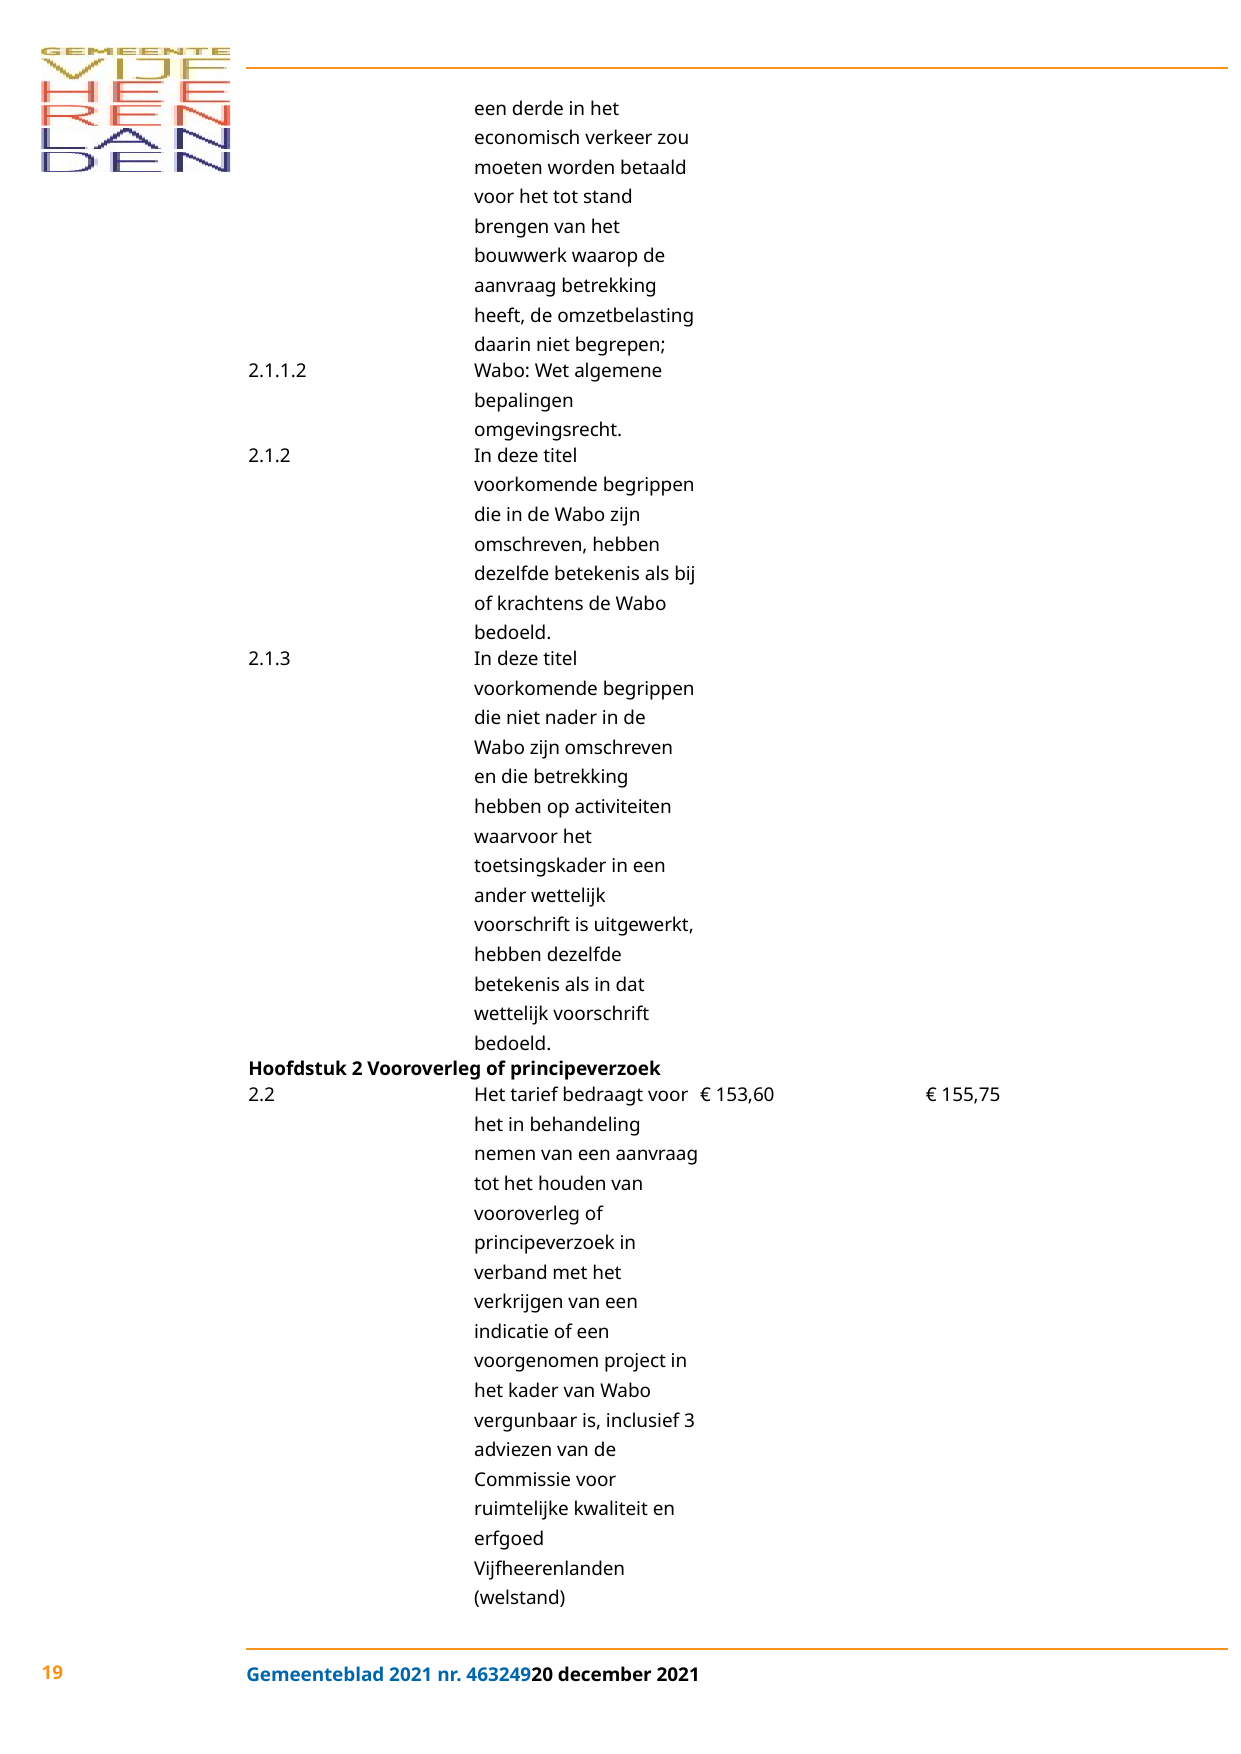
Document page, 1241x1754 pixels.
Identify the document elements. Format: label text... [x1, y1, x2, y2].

table_cell 2.1.1.2 [248, 357, 474, 442]
table_cell € 153,60 [700, 1081, 926, 1610]
table_cell [926, 357, 1152, 442]
table_cell In deze titel voorkomende begrippen die niet nader in de Wabo zijn omschreven en die betrekking hebben op activiteiten waarvoor het toetsingskader in een ander wettelijk voorschrift is uitgewerkt, hebben dezelfde betekenis als in dat wettelijk voorschrift bedoeld. [474, 645, 700, 1056]
table_cell [926, 95, 1152, 357]
table_cell [926, 645, 1152, 1056]
table_cell [700, 442, 926, 645]
table_cell Wabo: Wet algemene bepalingen omgevingsrecht. [474, 357, 700, 442]
table_cell [700, 357, 926, 442]
table_cell 2.2 [248, 1081, 474, 1610]
table_cell In deze titel voorkomende begrippen die in de Wabo zijn omschreven, hebben dezelfde betekenis als bij of krachtens de Wabo bedoeld. [474, 442, 700, 645]
table_cell [700, 95, 926, 357]
table_cell [700, 1056, 926, 1081]
picture [41, 47, 231, 172]
table_cell Het tarief bedraagt voor het in behandeling nemen van een aanvraag tot het houden van vooroverleg of principeverzoek in verband met het verkrijgen van een indicatie of een voorgenomen project in het kader van Wabo vergunbaar is, inclusief 3 adviezen van de Commissie voor ruimtelijke kwaliteit en erfgoed Vijfheerenlanden (welstand) [474, 1081, 700, 1610]
table_cell [700, 645, 926, 1056]
table_cell een derde in het economisch verkeer zou moeten worden betaald voor het tot stand brengen van het bouwwerk waarop de aanvraag betrekking heeft, de omzetbelasting daarin niet begrepen; [474, 95, 700, 357]
table_cell € 155,75 [926, 1081, 1152, 1610]
table_cell 2.1.2 [248, 442, 474, 645]
table_cell [926, 1056, 1152, 1081]
table_cell [926, 442, 1152, 645]
table_cell Hoofdstuk 2 Vooroverleg of principeverzoek [248, 1056, 700, 1081]
table_cell [248, 95, 474, 357]
table_cell 2.1.3 [248, 645, 474, 1056]
